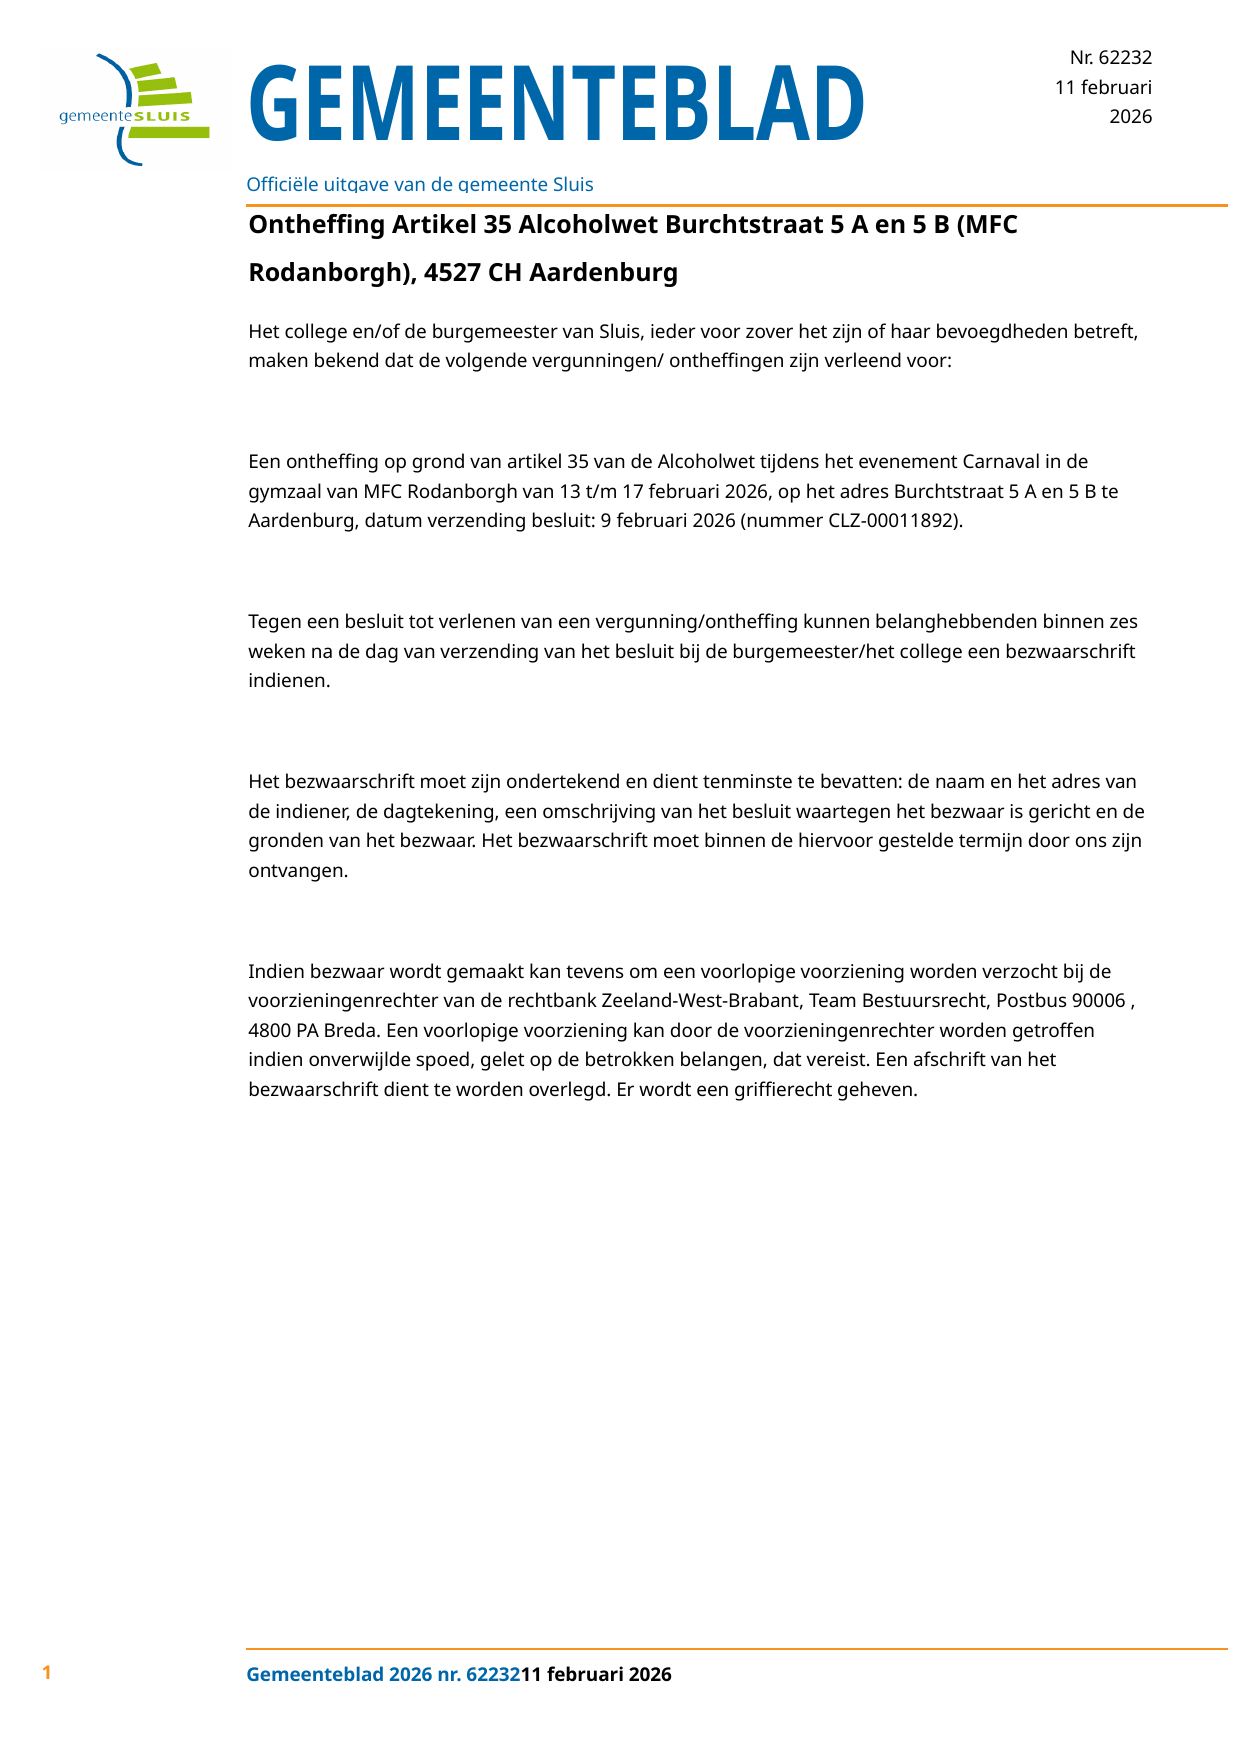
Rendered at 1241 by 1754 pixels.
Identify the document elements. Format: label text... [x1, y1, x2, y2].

text Ontheffing Artikel 35 Alcoholwet Burchtstraat 5 A en 5 B (MFC Rodanborgh), 4527 CH Aardenburg [248, 207, 1152, 288]
text Een ontheffing op grond van artikel 35 van de Alcoholwet tijdens het evenement Carnaval in de gymzaal van MFC Rodanborgh van 13 t/m 17 februari 2026, op het adres Burchtstraat 5 A en 5 B te Aardenburg, datum verzending besluit: 9 februari 2026 (nummer CLZ-00011892). [248, 448, 1152, 533]
picture [41, 47, 231, 172]
text Het college en/of de burgemeester van Sluis, ieder voor zover het zijn of haar bevoegdheden betreft, maken bekend dat de volgende vergunningen/ ontheffingen zijn verleend voor: [248, 318, 1152, 373]
text Indien bezwaar wordt gemaakt kan tevens om een voorlopige voorziening worden verzocht bij de voorzieningenrechter van de rechtbank Zeeland-West-Brabant, Team Bestuursrecht, Postbus 90006 , 4800 PA Breda. Een voorlopige voorziening kan door de voorzieningenrechter worden getroffen indien onverwijlde spoed, gelet op de betrokken belangen, dat vereist. Een afschrift van het bezwaarschrift dient te worden overlegd. Er wordt een griffierecht geheven. [248, 958, 1152, 1102]
text Het bezwaarschrift moet zijn ondertekend en dient tenminste te bevatten: de naam en het adres van de indiener, de dagtekening, een omschrijving van het besluit waartegen het bezwaar is gericht en de gronden van het bezwaar. Het bezwaarschrift moet binnen de hiervoor gestelde termijn door ons zijn ontvangen. [248, 768, 1152, 883]
text Tegen een besluit tot verlenen van een vergunning/ontheffing kunnen belanghebbenden binnen zes weken na de dag van verzending van het besluit bij de burgemeester/het college een bezwaarschrift indienen. [248, 608, 1152, 693]
